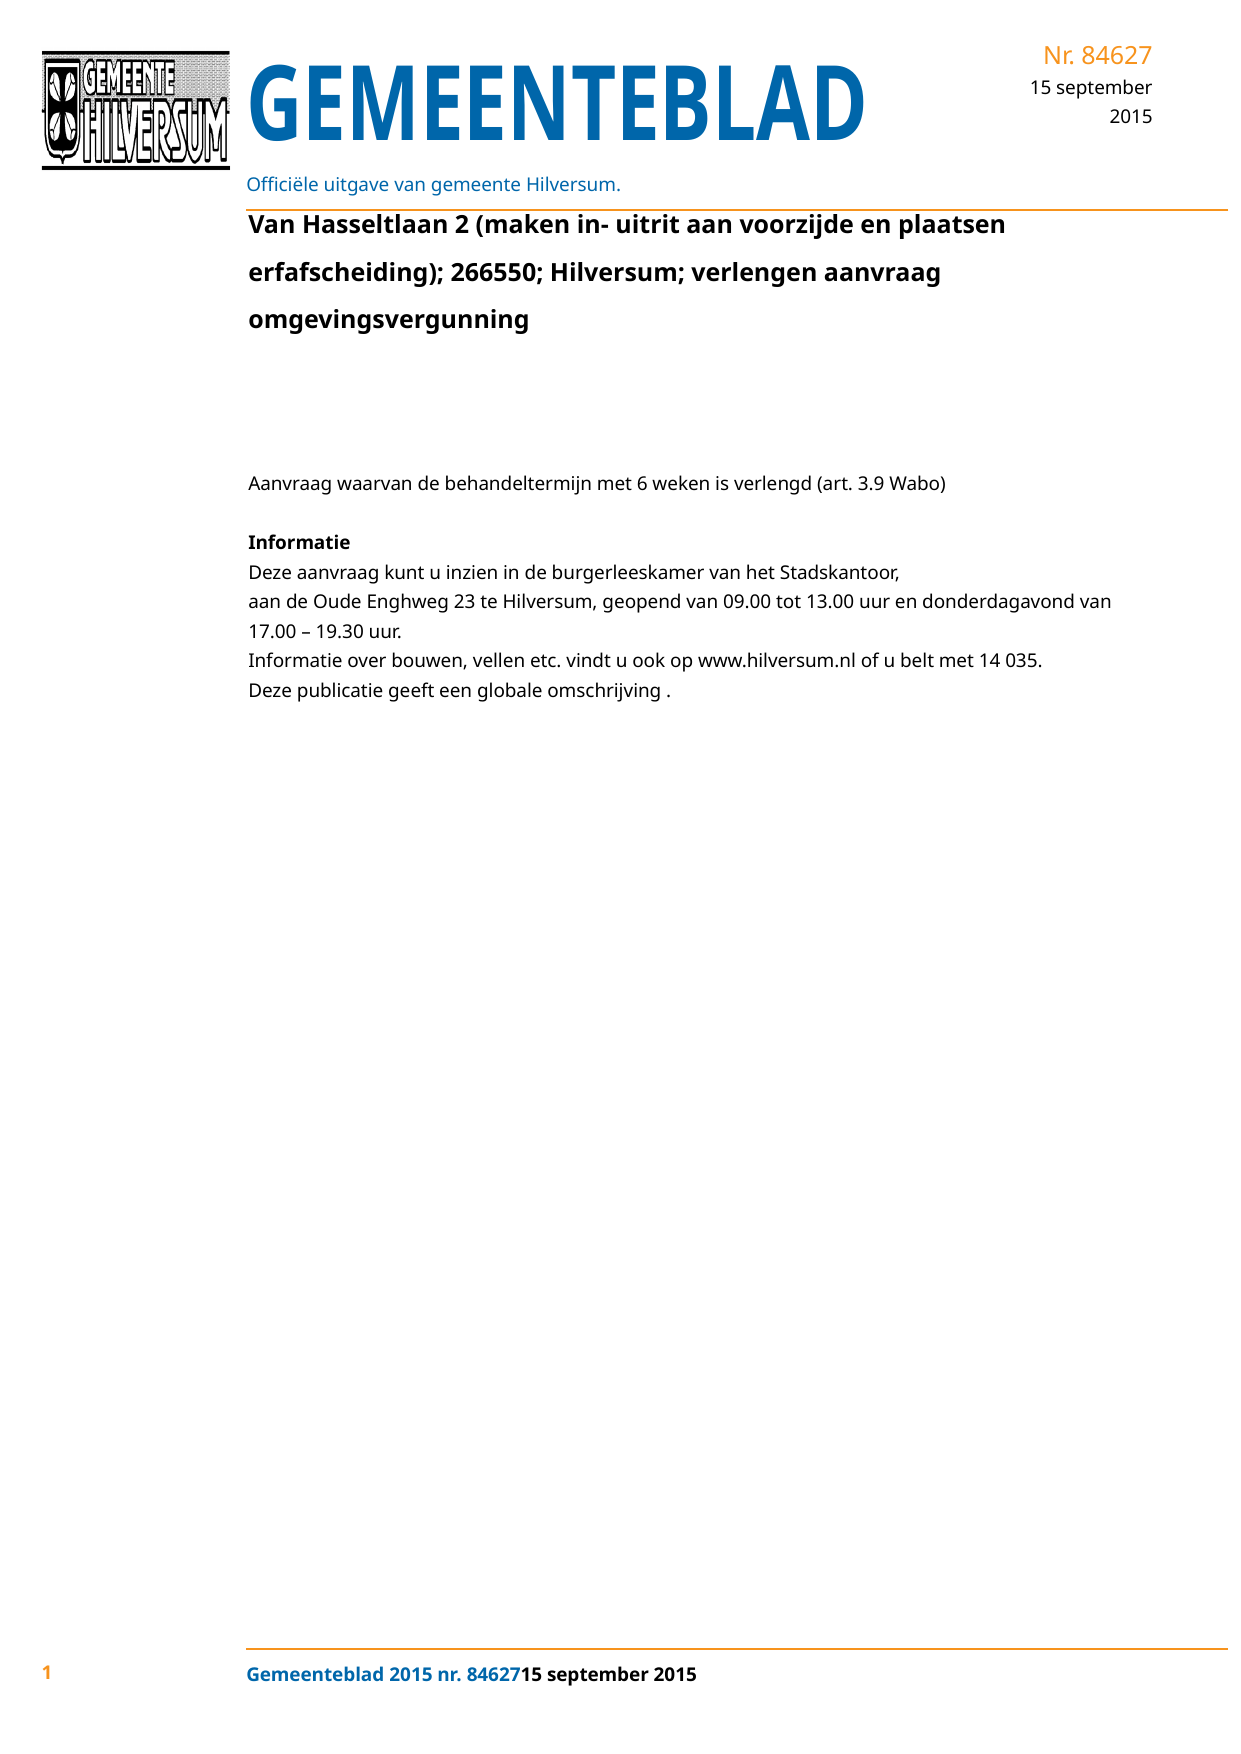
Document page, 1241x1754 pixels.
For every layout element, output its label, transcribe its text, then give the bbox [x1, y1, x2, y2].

text Informatie over bouwen, vellen etc. vindt u ook op www.hilversum.nl of u belt met 14 035. [248, 648, 1152, 673]
text Informatie [248, 529, 1152, 555]
picture [41, 47, 231, 172]
text Van Hasseltlaan 2 (maken in- uitrit aan voorzijde en plaatsen erfafscheiding); 266550; Hilversum; verlengen aanvraag omgevingsvergunning [248, 211, 1152, 336]
text Aanvraag waarvan de behandeltermijn met 6 weken is verlengd (art. 3.9 Wabo) [248, 470, 1152, 496]
text Deze aanvraag kunt u inzien in de burgerleeskamer van het Stadskantoor, [248, 559, 1152, 584]
text aan de Oude Enghweg 23 te Hilversum, geopend van 09.00 tot 13.00 uur en donderdagavond van 17.00 – 19.30 uur. [248, 588, 1152, 644]
text Deze publicatie geeft een globale omschrijving . [248, 677, 1152, 703]
